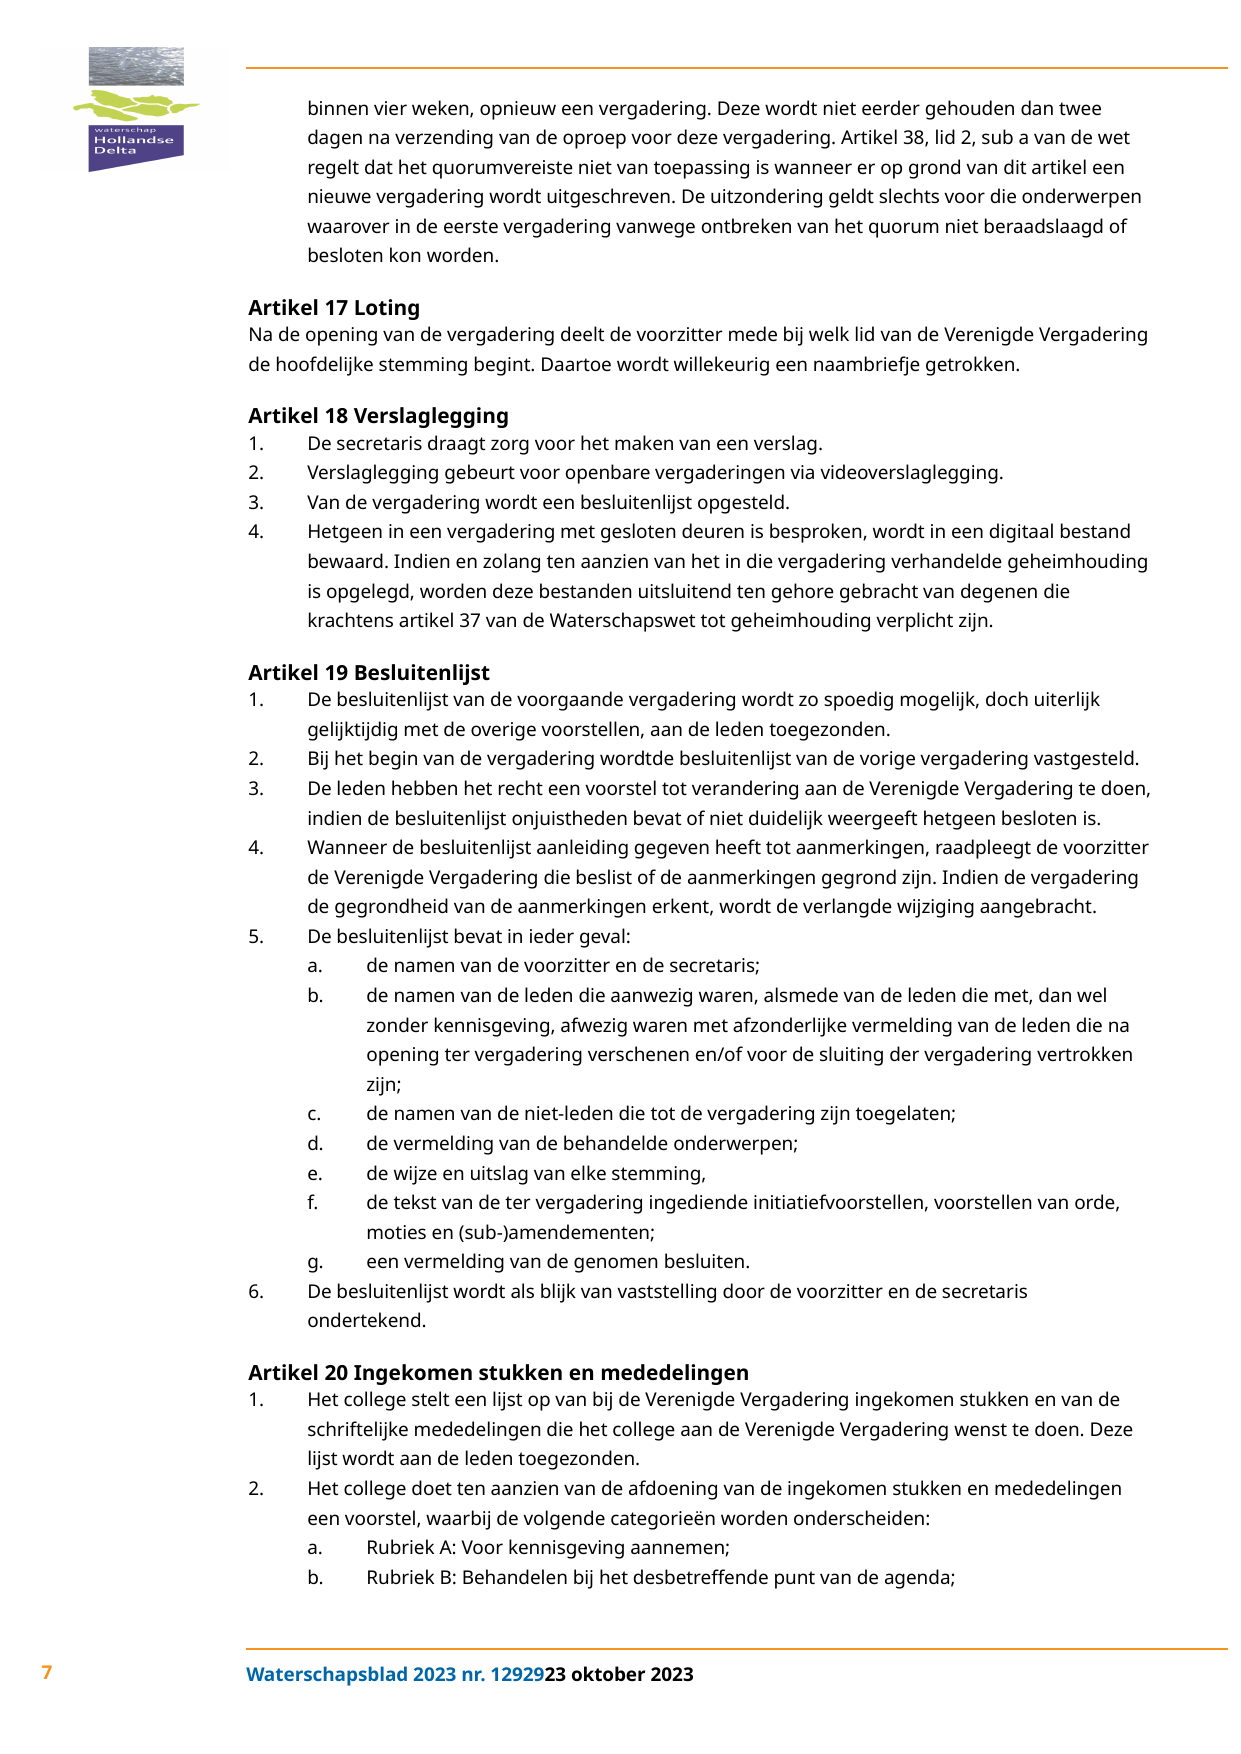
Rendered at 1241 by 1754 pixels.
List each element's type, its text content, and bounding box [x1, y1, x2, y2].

list De secretaris draagt zorg voor het maken van een verslag. [248, 430, 1152, 456]
list De besluitenlijst wordt als blijk van vaststelling door de voorzitter en de secretaris ondertekend. [248, 1278, 1152, 1333]
list De besluitenlijst bevat in ieder geval: [248, 923, 1152, 949]
list Hetgeen in een vergadering met gesloten deuren is besproken, wordt in een digitaal bestand bewaard. Indien en zolang ten aanzien van het in die vergadering verhandelde geheimhouding is opgelegd, worden deze bestanden uitsluitend ten gehore gebracht van degenen die krachtens artikel 37 van de Waterschapswet tot geheimhouding verplicht zijn. [248, 519, 1152, 633]
list Van de vergadering wordt een besluitenlijst opgesteld. [248, 489, 1152, 515]
list de wijze en uitslag van elke stemming, [307, 1160, 1152, 1185]
list Wanneer de besluitenlijst aanleiding gegeven heeft tot aanmerkingen, raadpleegt de voorzitter de Verenigde Vergadering die beslist of de aanmerkingen gegrond zijn. Indien de vergadering de gegrondheid van de aanmerkingen erkent, wordt de verlangde wijziging aangebracht. [248, 834, 1152, 919]
list de namen van de voorzitter en de secretaris; [307, 953, 1152, 978]
text Artikel 20 Ingekomen stukken en mededelingen [248, 1358, 1152, 1386]
list de vermelding van de behandelde onderwerpen; [307, 1130, 1152, 1156]
list Het college doet ten aanzien van de afdoening van de ingekomen stukken en mededelingen een voorstel, waarbij de volgende categorieën worden onderscheiden: [248, 1475, 1152, 1531]
list de namen van de leden die aanwezig waren, alsmede van de leden die met, dan wel zonder kennisgeving, afwezig waren met afzonderlijke vermelding van de leden die na opening ter vergadering verschenen en/of voor de sluiting der vergadering vertrokken zijn; [307, 982, 1152, 1097]
list Bij het begin van de vergadering wordtde besluitenlijst van de vorige vergadering vastgesteld. [248, 746, 1152, 771]
list De leden hebben het recht een voorstel tot verandering aan de Verenigde Vergadering te doen, indien de besluitenlijst onjuistheden bevat of niet duidelijk weergeeft hetgeen besloten is. [248, 775, 1152, 830]
text Artikel 19 Besluitenlijst [248, 658, 1152, 686]
list een vermelding van de genomen besluiten. [307, 1248, 1152, 1274]
list Verslaglegging gebeurt voor openbare vergaderingen via videoverslaglegging. [248, 459, 1152, 485]
list De besluitenlijst van de voorgaande vergadering wordt zo spoedig mogelijk, doch uiterlijk gelijktijdig met de overige voorstellen, aan de leden toegezonden. [248, 686, 1152, 742]
text Na de opening van de vergadering deelt de voorzitter mede bij welk lid van de Verenigde Vergadering de hoofdelijke stemming begint. Daartoe wordt willekeurig een naambriefje getrokken. [248, 322, 1152, 377]
picture [41, 47, 231, 172]
list de namen van de niet-leden die tot de vergadering zijn toegelaten; [307, 1101, 1152, 1126]
list Het college stelt een lijst op van bij de Verenigde Vergadering ingekomen stukken en van de schriftelijke mededelingen die het college aan de Verenigde Vergadering wenst te doen. Deze lijst wordt aan de leden toegezonden. [248, 1386, 1152, 1471]
text Artikel 17 Loting [248, 293, 1152, 322]
text Artikel 18 Verslaglegging [248, 402, 1152, 430]
list binnen vier weken, opnieuw een vergadering. Deze wordt niet eerder gehouden dan twee dagen na verzending van de oproep voor deze vergadering. Artikel 38, lid 2, sub a van de wet regelt dat het quorumvereiste niet van toepassing is wanneer er op grond van dit artikel een nieuwe vergadering wordt uitgeschreven. De uitzondering geldt slechts voor die onderwerpen waarover in de eerste vergadering vanwege ontbreken van het quorum niet beraadslaagd of besloten kon worden. [248, 95, 1152, 268]
list Rubriek A: Voor kennisgeving aannemen; [307, 1534, 1152, 1560]
list Rubriek B: Behandelen bij het desbetreffende punt van de agenda; [307, 1564, 1152, 1590]
list de tekst van de ter vergadering ingediende initiatiefvoorstellen, voorstellen van orde, moties en (sub-)amendementen; [307, 1189, 1152, 1244]
